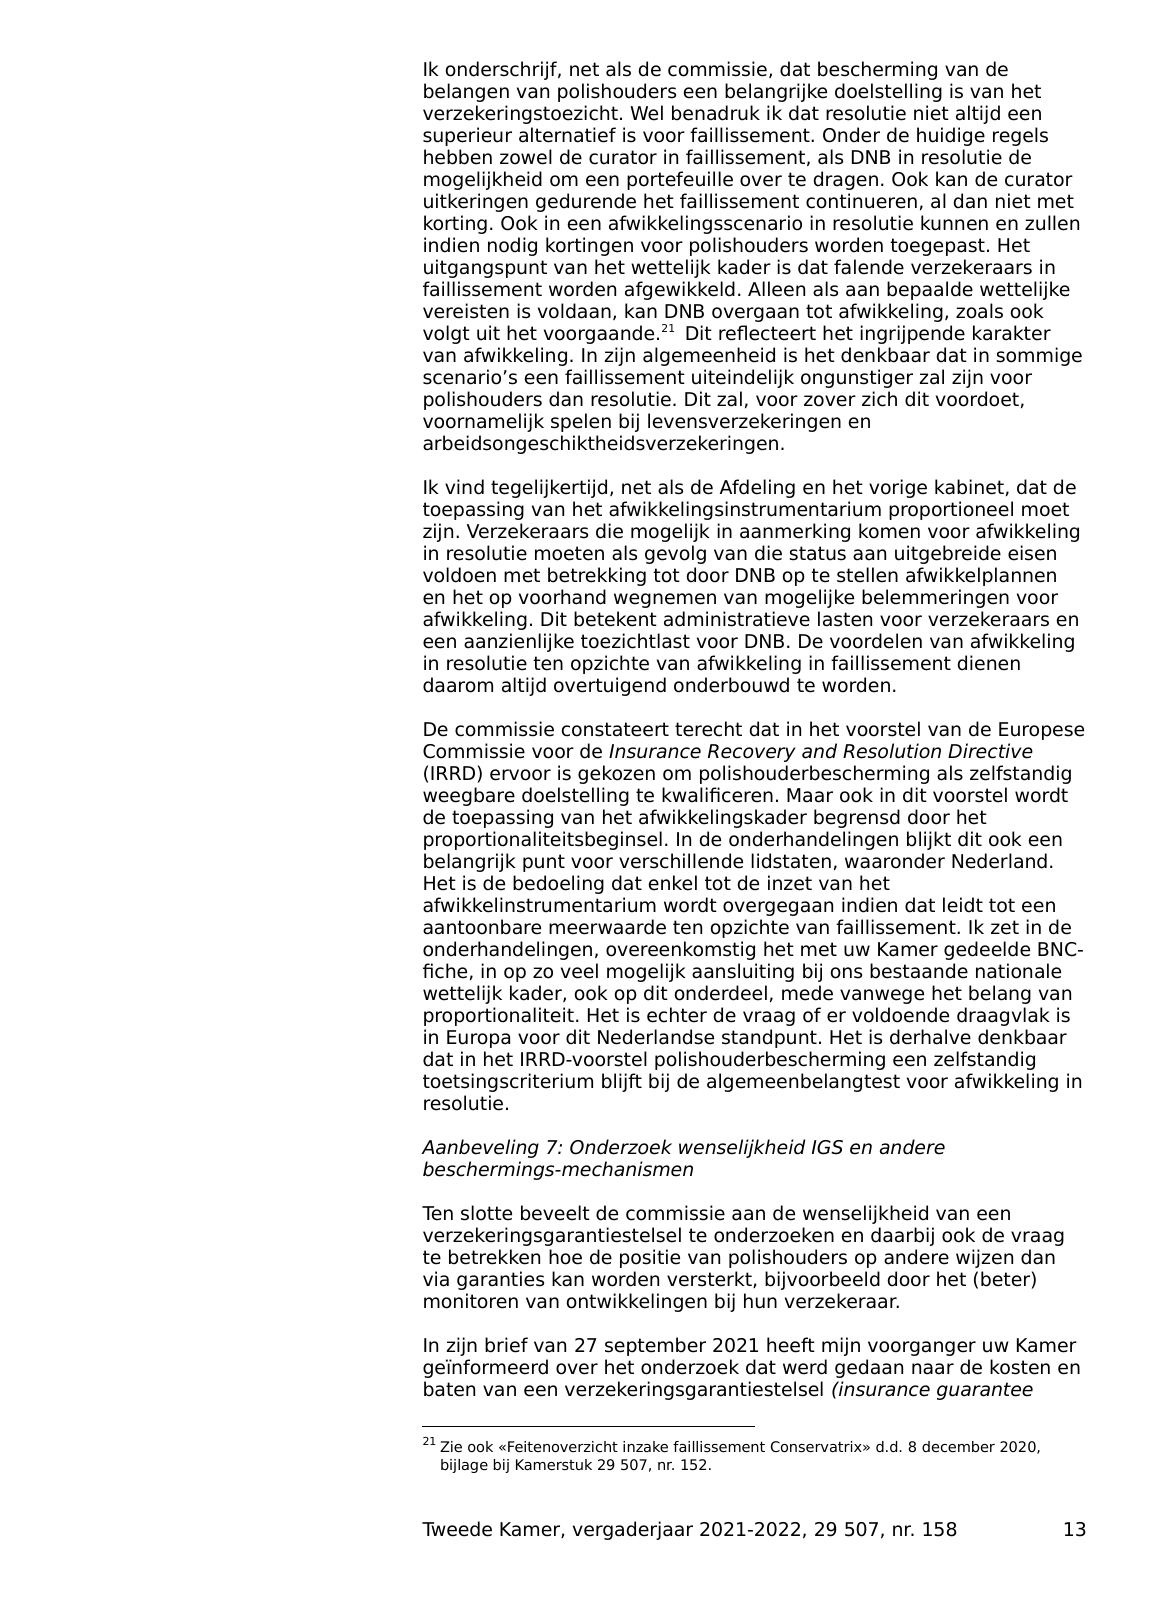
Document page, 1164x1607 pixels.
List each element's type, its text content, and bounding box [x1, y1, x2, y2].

text De commissie constateert terecht dat in het voorstel van de Europese Commissie voor de Insurance Recovery and Resolution Directive (IRRD) ervoor is gekozen om polishouderbescherming als zelfstandig weegbare doelstelling te kwalificeren. Maar ook in dit voorstel wordt de toepassing van het afwikkelingskader begrensd door het proportionaliteitsbeginsel. In de onderhandelingen blijkt dit ook een belangrijk punt voor verschillende lidstaten, waaronder Nederland. Het is de bedoeling dat enkel tot de inzet van het afwikkelinstrumentarium wordt overgegaan indien dat leidt tot een aantoonbare meerwaarde ten opzichte van faillissement. Ik zet in de onderhandelingen, overeenkomstig het met uw Kamer gedeelde BNC-fiche, in op zo veel mogelijk aansluiting bij ons bestaande nationale wettelijk kader, ook op dit onderdeel, mede vanwege het belang van proportionaliteit. Het is echter de vraag of er voldoende draagvlak is in Europa voor dit Nederlandse standpunt. Het is derhalve denkbaar dat in het IRRD-voorstel polishouderbescherming een zelfstandig toetsingscriterium blijft bij de algemeenbelangtest voor afwikkeling in resolutie. [422, 719, 1087, 1114]
text Ik vind tegelijkertijd, net als de Afdeling en het vorige kabinet, dat de toepassing van het afwikkelingsinstrumentarium proportioneel moet zijn. Verzekeraars die mogelijk in aanmerking komen voor afwikkeling in resolutie moeten als gevolg van die status aan uitgebreide eisen voldoen met betrekking tot door DNB op te stellen afwikkelplannen en het op voorhand wegnemen van mogelijke belemmeringen voor afwikkeling. Dit betekent administratieve lasten voor verzekeraars en een aanzienlijke toezichtlast voor DNB. De voordelen van afwikkeling in resolutie ten opzichte van afwikkeling in faillissement dienen daarom altijd overtuigend onderbouwd te worden. [422, 477, 1087, 697]
text Ik onderschrijf, net als de commissie, dat bescherming van de belangen van polishouders een belangrijke doelstelling is van het verzekeringstoezicht. Wel benadruk ik dat resolutie niet altijd een superieur alternatief is voor faillissement. Onder de huidige regels hebben zowel de curator in faillissement, als DNB in resolutie de mogelijkheid om een portefeuille over te dragen. Ook kan de curator uitkeringen gedurende het faillissement continueren, al dan niet met korting. Ook in een afwikkelingsscenario in resolutie kunnen en zullen indien nodig kortingen voor polishouders worden toegepast. Het uitgangspunt van het wettelijk kader is dat falende verzekeraars in faillissement worden afgewikkeld. Alleen als aan bepaalde wettelijke vereisten is voldaan, kan DNB overgaan tot afwikkeling, zoals ook volgt uit het voorgaande. Dit reflecteert het ingrijpende karakter van afwikkeling. In zijn algemeenheid is het denkbaar dat in sommige scenario’s een faillissement uiteindelijk ongunstiger zal zijn voor polishouders dan resolutie. Dit zal, voor zover zich dit voordoet, voornamelijk spelen bij levensverzekeringen en arbeidsongeschiktheidsverzekeringen. [422, 59, 1087, 455]
text Zie ook «Feitenoverzicht inzake faillissement Conservatrix» d.d. 8 december 2020, bijlage bij Kamerstuk 29 507, nr. 152. [422, 1435, 1087, 1474]
text In zijn brief van 27 september 2021 heeft mijn voorganger uw Kamer geïnformeerd over het onderzoek dat werd gedaan naar de kosten en baten van een verzekeringsgarantiestelsel (insurance guarantee [422, 1335, 1087, 1401]
text Ten slotte beveelt de commissie aan de wenselijkheid van een verzekeringsgarantiestelsel te onderzoeken en daarbij ook de vraag te betrekken hoe de positie van polishouders op andere wijzen dan via garanties kan worden versterkt, bijvoorbeeld door het (beter) monitoren van ontwikkelingen bij hun verzekeraar. [422, 1203, 1087, 1313]
subtitle Aanbeveling 7: Onderzoek wenselijkheid IGS en andere beschermings-mechanismen [422, 1137, 1087, 1181]
